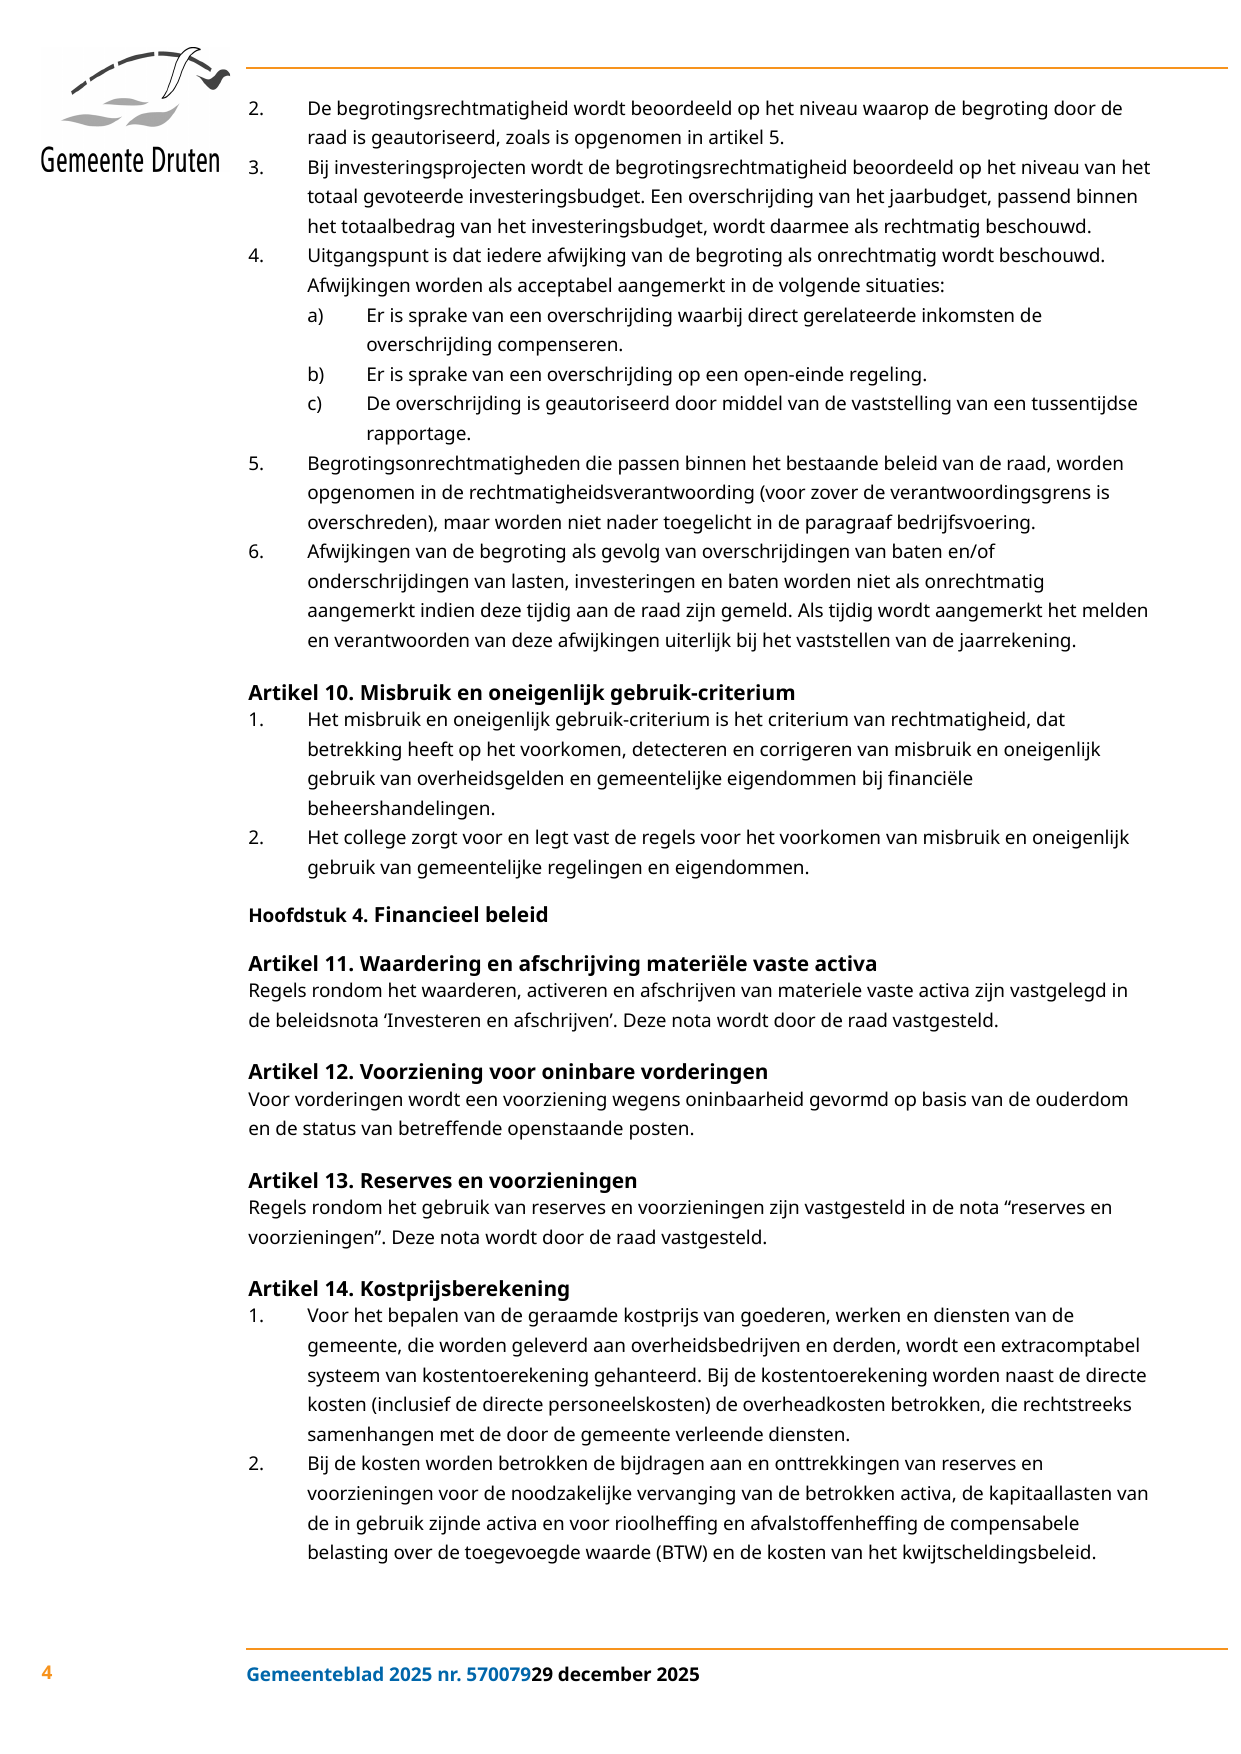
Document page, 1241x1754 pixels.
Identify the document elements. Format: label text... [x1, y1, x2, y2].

text Regels rondom het gebruik van reserves en voorzieningen zijn vastgesteld in de nota “reserves en voorzieningen”. Deze nota wordt door de raad vastgesteld. [248, 1194, 1152, 1249]
list Afwijkingen van de begroting als gevolg van overschrijdingen van baten en/of onderschrijdingen van lasten, investeringen en baten worden niet als onrechtmatig aangemerkt indien deze tijdig aan de raad zijn gemeld. Als tijdig wordt aangemerkt het melden en verantwoorden van deze afwijkingen uiterlijk bij het vaststellen van de jaarrekening. [248, 538, 1152, 653]
text Voor vorderingen wordt een voorziening wegens oninbaarheid gevormd op basis van de ouderdom en de status van betreffende openstaande posten. [248, 1086, 1152, 1141]
list Voor het bepalen van de geraamde kostprijs van goederen, werken en diensten van de gemeente, die worden geleverd aan overheidsbedrijven en derden, wordt een extracomptabel systeem van kostentoerekening gehanteerd. Bij de kostentoerekening worden naast de directe kosten (inclusief de directe personeelskosten) de overheadkosten betrokken, die rechtstreeks samenhangen met de door de gemeente verleende diensten. [248, 1303, 1152, 1447]
list Uitgangspunt is dat iedere afwijking van de begroting als onrechtmatig wordt beschouwd. Afwijkingen worden als acceptabel aangemerkt in de volgende situaties: [248, 243, 1152, 298]
text Regels rondom het waarderen, activeren en afschrijven van materiele vaste activa zijn vastgelegd in de beleidsnota ‘Investeren en afschrijven’. Deze nota wordt door de raad vastgesteld. [248, 977, 1152, 1033]
picture [41, 47, 231, 172]
text Artikel 13. Reserves en voorzieningen [248, 1166, 1152, 1194]
text Artikel 14. Kostprijsberekening [248, 1274, 1152, 1303]
text Artikel 11. Waardering en afschrijving materiële vaste activa [248, 949, 1152, 977]
list Bij investeringsprojecten wordt de begrotingsrechtmatigheid beoordeeld op het niveau van het totaal gevoteerde investeringsbudget. Een overschrijding van het jaarbudget, passend binnen het totaalbedrag van het investeringsbudget, wordt daarmee als rechtmatig beschouwd. [248, 154, 1152, 239]
text Artikel 10. Misbruik en oneigenlijk gebruik-criterium [248, 678, 1152, 706]
list Begrotingsonrechtmatigheden die passen binnen het bestaande beleid van de raad, worden opgenomen in de rechtmatigheidsverantwoording (voor zover de verantwoordingsgrens is overschreden), maar worden niet nader toegelicht in de paragraaf bedrijfsvoering. [248, 450, 1152, 535]
list Bij de kosten worden betrokken de bijdragen aan en onttrekkingen van reserves en voorzieningen voor de noodzakelijke vervanging van de betrokken activa, de kapitaallasten van de in gebruik zijnde activa en voor rioolheffing en afvalstoffenheffing de compensabele belasting over de toegevoegde waarde (BTW) en de kosten van het kwijtscheldingsbeleid. [248, 1451, 1152, 1565]
text Artikel 12. Voorziening voor oninbare vorderingen [248, 1057, 1152, 1086]
list Het college zorgt voor en legt vast de regels voor het voorkomen van misbruik en oneigenlijk gebruik van gemeentelijke regelingen en eigendommen. [248, 824, 1152, 880]
list Er is sprake van een overschrijding op een open-einde regeling. [307, 361, 1152, 387]
list Het misbruik en oneigenlijk gebruik-criterium is het criterium van rechtmatigheid, dat betrekking heeft op het voorkomen, detecteren en corrigeren van misbruik en oneigenlijk gebruik van overheidsgelden en gemeentelijke eigendommen bij financiële beheershandelingen. [248, 706, 1152, 821]
list De begrotingsrechtmatigheid wordt beoordeeld op het niveau waarop de begroting door de raad is geautoriseerd, zoals is opgenomen in artikel 5. [248, 95, 1152, 150]
list De overschrijding is geautoriseerd door middel van de vaststelling van een tussentijdse rapportage. [307, 391, 1152, 446]
text Hoofdstuk 4. Financieel beleid [248, 900, 1152, 928]
list Er is sprake van een overschrijding waarbij direct gerelateerde inkomsten de overschrijding compenseren. [307, 302, 1152, 357]
